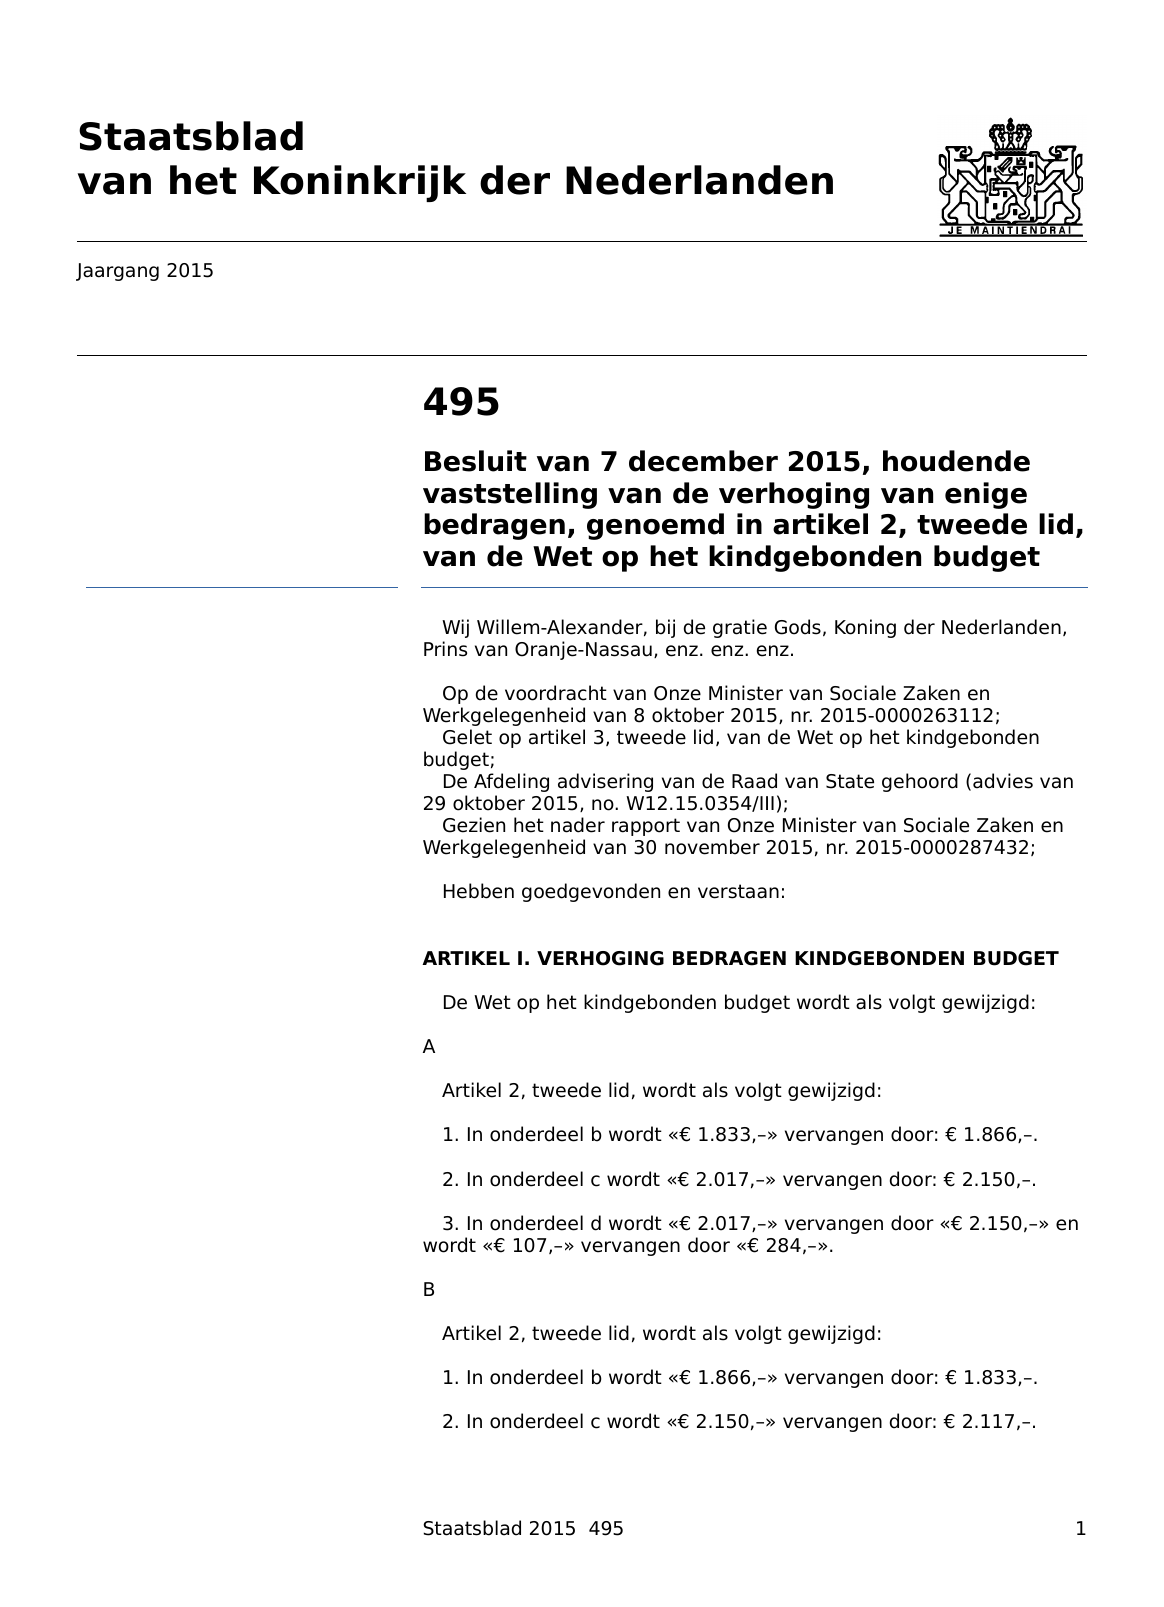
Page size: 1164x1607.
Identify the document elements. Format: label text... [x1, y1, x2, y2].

text 1. In onderdeel b wordt «€ 1.833,–» vervangen door: € 1.866,–. [422, 1124, 1087, 1146]
subtitle 495 [422, 381, 1087, 424]
text Gelet op artikel 3, tweede lid, van de Wet op het kindgebonden budget; [422, 727, 1087, 771]
text B [422, 1279, 1087, 1301]
text Artikel 2, tweede lid, wordt als volgt gewijzigd: [422, 1080, 1087, 1102]
table_cell Jaargang 2015 [77, 242, 1087, 355]
text De Afdeling advisering van de Raad van State gehoord (advies van 29 oktober 2015, no. W12.15.0354/III); [422, 771, 1087, 815]
text Hebben goedgevonden en verstaan: [422, 881, 1087, 903]
text 3. In onderdeel d wordt «€ 2.017,–» vervangen door «€ 2.150,–» en wordt «€ 107,–» vervangen door «€ 284,–». [422, 1213, 1087, 1257]
text 1. In onderdeel b wordt «€ 1.866,–» vervangen door: € 1.833,–. [422, 1367, 1087, 1389]
text 2. In onderdeel c wordt «€ 2.017,–» vervangen door: € 2.150,–. [422, 1168, 1087, 1191]
text Wij Willem-Alexander, bij de gratie Gods, Koning der Nederlanden, Prins van Oranje-Nassau, enz. enz. enz. [422, 617, 1087, 661]
subtitle ARTIKEL I. VERHOGING BEDRAGEN KINDGEBONDEN BUDGET [422, 948, 1087, 970]
table_header [886, 100, 1087, 241]
text Op de voordracht van Onze Minister van Sociale Zaken en Werkgelegenheid van 8 oktober 2015, nr. 2015-0000263112; [422, 683, 1087, 727]
text Artikel 2, tweede lid, wordt als volgt gewijzigd: [422, 1323, 1087, 1345]
text Besluit van 7 december 2015, houdende vaststelling van de verhoging van enige bedragen, genoemd in artikel 2, tweede lid, van de Wet op het kindgebonden budget [422, 447, 1087, 573]
text A [422, 1036, 1087, 1058]
text De Wet op het kindgebonden budget wordt als volgt gewijzigd: [422, 992, 1087, 1014]
table_header Staatsblad van het Koninkrijk der Nederlanden [77, 100, 886, 241]
text 2. In onderdeel c wordt «€ 2.150,–» vervangen door: € 2.117,–. [422, 1411, 1087, 1433]
text Gezien het nader rapport van Onze Minister van Sociale Zaken en Werkgelegenheid van 30 november 2015, nr. 2015-0000287432; [422, 815, 1087, 859]
picture [936, 115, 1087, 240]
